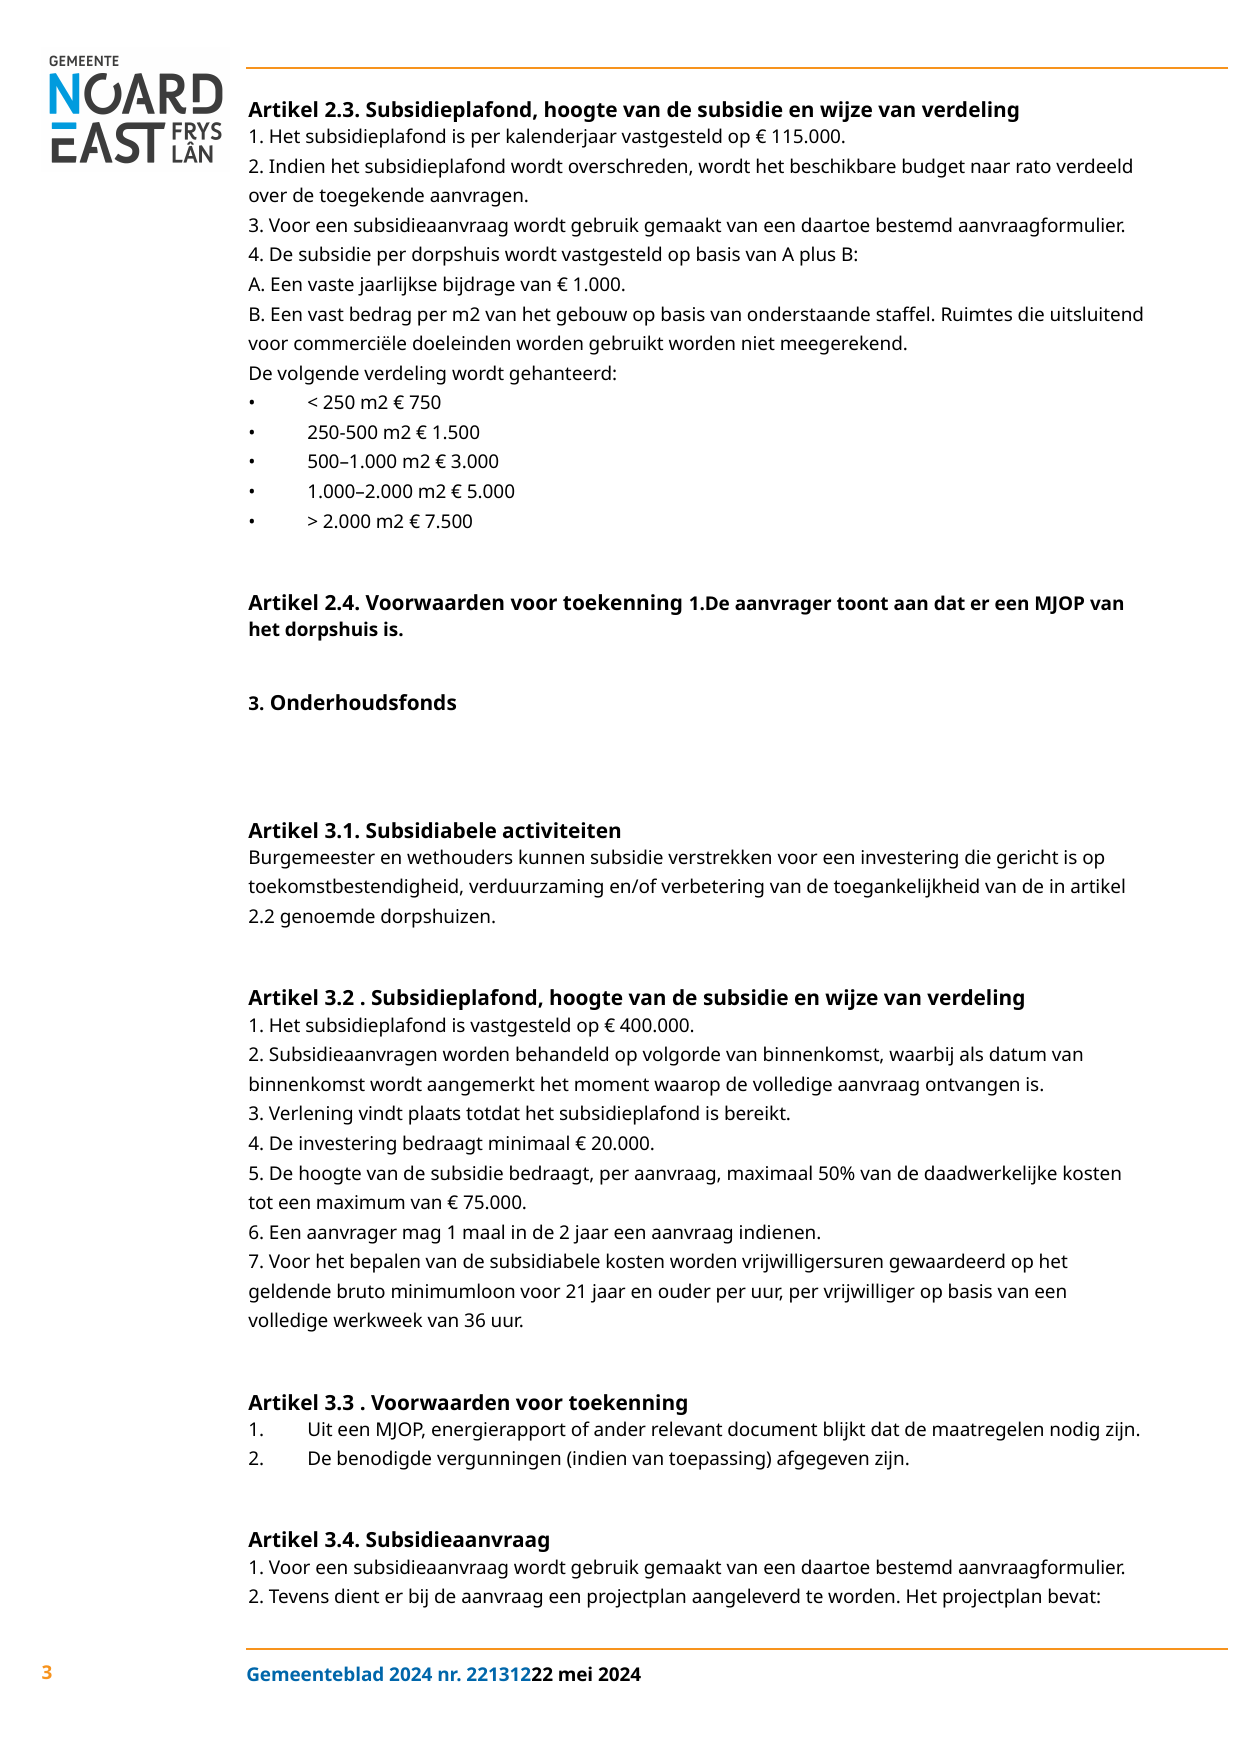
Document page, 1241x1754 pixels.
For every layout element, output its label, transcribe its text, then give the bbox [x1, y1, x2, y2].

text 3. Onderhoudsfonds [248, 688, 1152, 716]
text 2. Indien het subsidieplafond wordt overschreden, wordt het beschikbare budget naar rato verdeeld over de toegekende aanvragen. [248, 153, 1152, 208]
text 3. Voor een subsidieaanvraag wordt gebruik gemaakt van een daartoe bestemd aanvraagformulier. [248, 212, 1152, 238]
text 1. Het subsidieplafond is per kalenderjaar vastgesteld op € 115.000. [248, 123, 1152, 149]
list Uit een MJOP, energierapport of ander relevant document blijkt dat de maatregelen nodig zijn. [248, 1416, 1152, 1442]
text 2. Tevens dient er bij de aanvraag een projectplan aangeleverd te worden. Het projectplan bevat: [248, 1584, 1152, 1609]
text 1. Voor een subsidieaanvraag wordt gebruik gemaakt van een daartoe bestemd aanvraagformulier. [248, 1554, 1152, 1580]
list < 250 m2 € 750 [248, 389, 1152, 415]
text 4. De subsidie per dorpshuis wordt vastgesteld op basis van A plus B: [248, 242, 1152, 267]
list 500–1.000 m2 € 3.000 [248, 449, 1152, 474]
picture [41, 47, 231, 172]
text Burgemeester en wethouders kunnen subsidie verstrekken voor een investering die gericht is op toekomstbestendigheid, verduurzaming en/of verbetering van de toegankelijkheid van de in artikel 2.2 genoemde dorpshuizen. [248, 844, 1152, 929]
text Artikel 2.3. Subsidieplafond, hoogte van de subsidie en wijze van verdeling [248, 95, 1152, 123]
text Artikel 3.4. Subsidieaanvraag [248, 1526, 1152, 1554]
text 7. Voor het bepalen van de subsidiabele kosten worden vrijwilligersuren gewaardeerd op het geldende bruto minimumloon voor 21 jaar en ouder per uur, per vrijwilliger op basis van een volledige werkweek van 36 uur. [248, 1248, 1152, 1333]
text 1. Het subsidieplafond is vastgesteld op € 400.000. [248, 1012, 1152, 1037]
text 5. De hoogte van de subsidie bedraagt, per aanvraag, maximaal 50% van de daadwerkelijke kosten tot een maximum van € 75.000. [248, 1160, 1152, 1215]
text Artikel 3.1. Subsidiabele activiteiten [248, 816, 1152, 844]
text 6. Een aanvrager mag 1 maal in de 2 jaar een aanvraag indienen. [248, 1219, 1152, 1244]
list 1.000–2.000 m2 € 5.000 [248, 478, 1152, 504]
text 2. Subsidieaanvragen worden behandeld op volgorde van binnenkomst, waarbij als datum van binnenkomst wordt aangemerkt het moment waarop de volledige aanvraag ontvangen is. [248, 1041, 1152, 1097]
text 4. De investering bedraagt minimaal € 20.000. [248, 1130, 1152, 1156]
list 250-500 m2 € 1.500 [248, 419, 1152, 445]
text Artikel 3.2 . Subsidieplafond, hoogte van de subsidie en wijze van verdeling [248, 983, 1152, 1012]
text B. Een vast bedrag per m2 van het gebouw op basis van onderstaande staffel. Ruimtes die uitsluitend voor commerciële doeleinden worden gebruikt worden niet meegerekend. [248, 301, 1152, 356]
text 3. Verlening vindt plaats totdat het subsidieplafond is bereikt. [248, 1101, 1152, 1126]
text Artikel 2.4. Voorwaarden voor toekenning 1.De aanvrager toont aan dat er een MJOP van het dorpshuis is. [248, 588, 1152, 642]
list De benodigde vergunningen (indien van toepassing) afgegeven zijn. [248, 1446, 1152, 1471]
text Artikel 3.3 . Voorwaarden voor toekenning [248, 1388, 1152, 1416]
text De volgende verdeling wordt gehanteerd: [248, 360, 1152, 386]
list > 2.000 m2 € 7.500 [248, 508, 1152, 533]
text A. Een vaste jaarlijkse bijdrage van € 1.000. [248, 271, 1152, 297]
